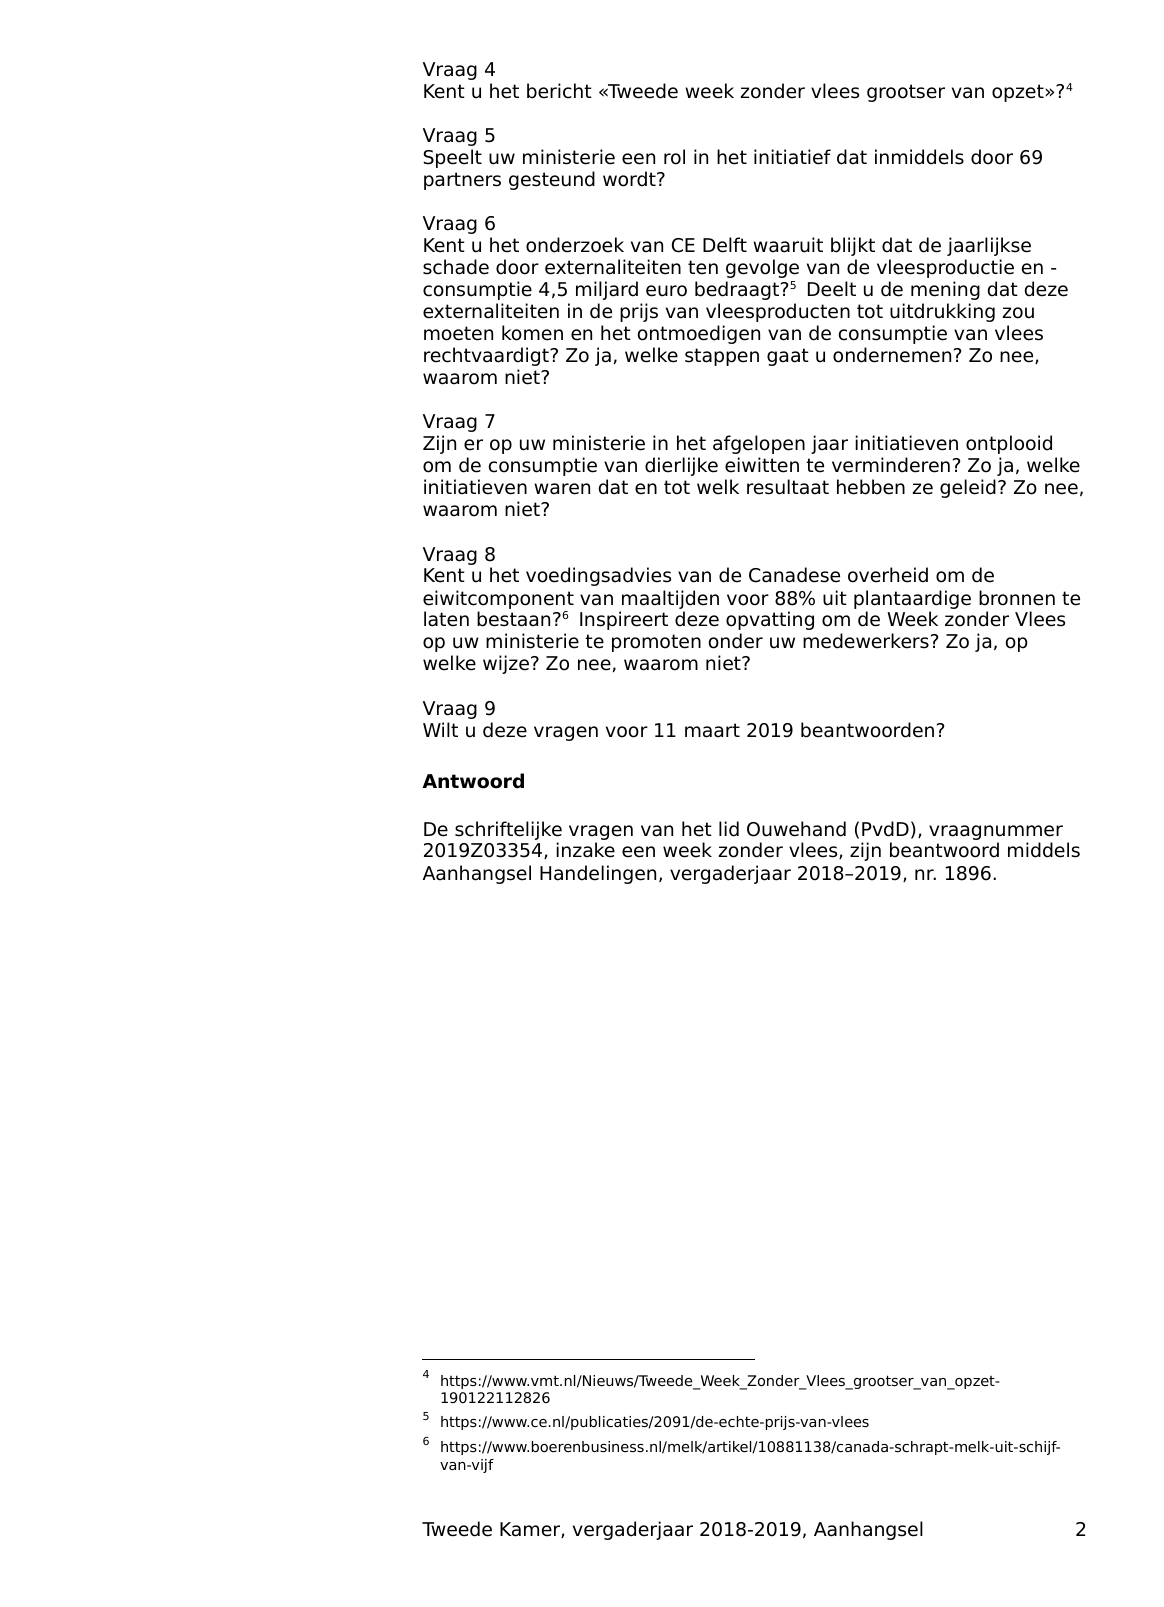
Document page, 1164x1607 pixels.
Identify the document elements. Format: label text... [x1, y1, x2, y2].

text Speelt uw ministerie een rol in het initiatief dat inmiddels door 69 partners gesteund wordt? [422, 147, 1087, 191]
text Wilt u deze vragen voor 11 maart 2019 beantwoorden? [422, 719, 1087, 741]
text Vraag 6 [422, 213, 1087, 235]
text https://www.boerenbusiness.nl/melk/artikel/10881138/canada-schrapt-melk-uit-schijf-van-vijf [422, 1435, 1087, 1474]
text Vraag 8 [422, 543, 1087, 565]
text https://www.vmt.nl/Nieuws/Tweede_Week_Zonder_Vlees_grootser_van_opzet-190122112826 [422, 1368, 1087, 1407]
text Zijn er op uw ministerie in het afgelopen jaar initiatieven ontplooid om de consumptie van dierlijke eiwitten te verminderen? Zo ja, welke initiatieven waren dat en tot welk resultaat hebben ze geleid? Zo nee, waarom niet? [422, 433, 1087, 521]
text https://www.ce.nl/publicaties/2091/de-echte-prijs-van-vlees [422, 1410, 1087, 1432]
text Kent u het onderzoek van CE Delft waaruit blijkt dat de jaarlijkse schade door externaliteiten ten gevolge van de vleesproductie en -consumptie 4,5 miljard euro bedraagt? Deelt u de mening dat deze externaliteiten in de prijs van vleesproducten tot uitdrukking zou moeten komen en het ontmoedigen van de consumptie van vlees rechtvaardigt? Zo ja, welke stappen gaat u ondernemen? Zo nee, waarom niet? [422, 235, 1087, 389]
text Vraag 7 [422, 411, 1087, 433]
text Kent u het bericht «Tweede week zonder vlees grootser van opzet»? [422, 81, 1087, 103]
text De schriftelijke vragen van het lid Ouwehand (PvdD), vraagnummer 2019Z03354, inzake een week zonder vlees, zijn beantwoord middels Aanhangsel Handelingen, vergaderjaar 2018–2019, nr. 1896. [422, 818, 1087, 884]
text Vraag 9 [422, 697, 1087, 719]
text Vraag 5 [422, 125, 1087, 147]
text Vraag 4 [422, 59, 1087, 81]
subtitle Antwoord [422, 771, 1087, 793]
text Kent u het voedingsadvies van de Canadese overheid om de eiwitcomponent van maaltijden voor 88% uit plantaardige bronnen te laten bestaan? Inspireert deze opvatting om de Week zonder Vlees op uw ministerie te promoten onder uw medewerkers? Zo ja, op welke wijze? Zo nee, waarom niet? [422, 565, 1087, 675]
